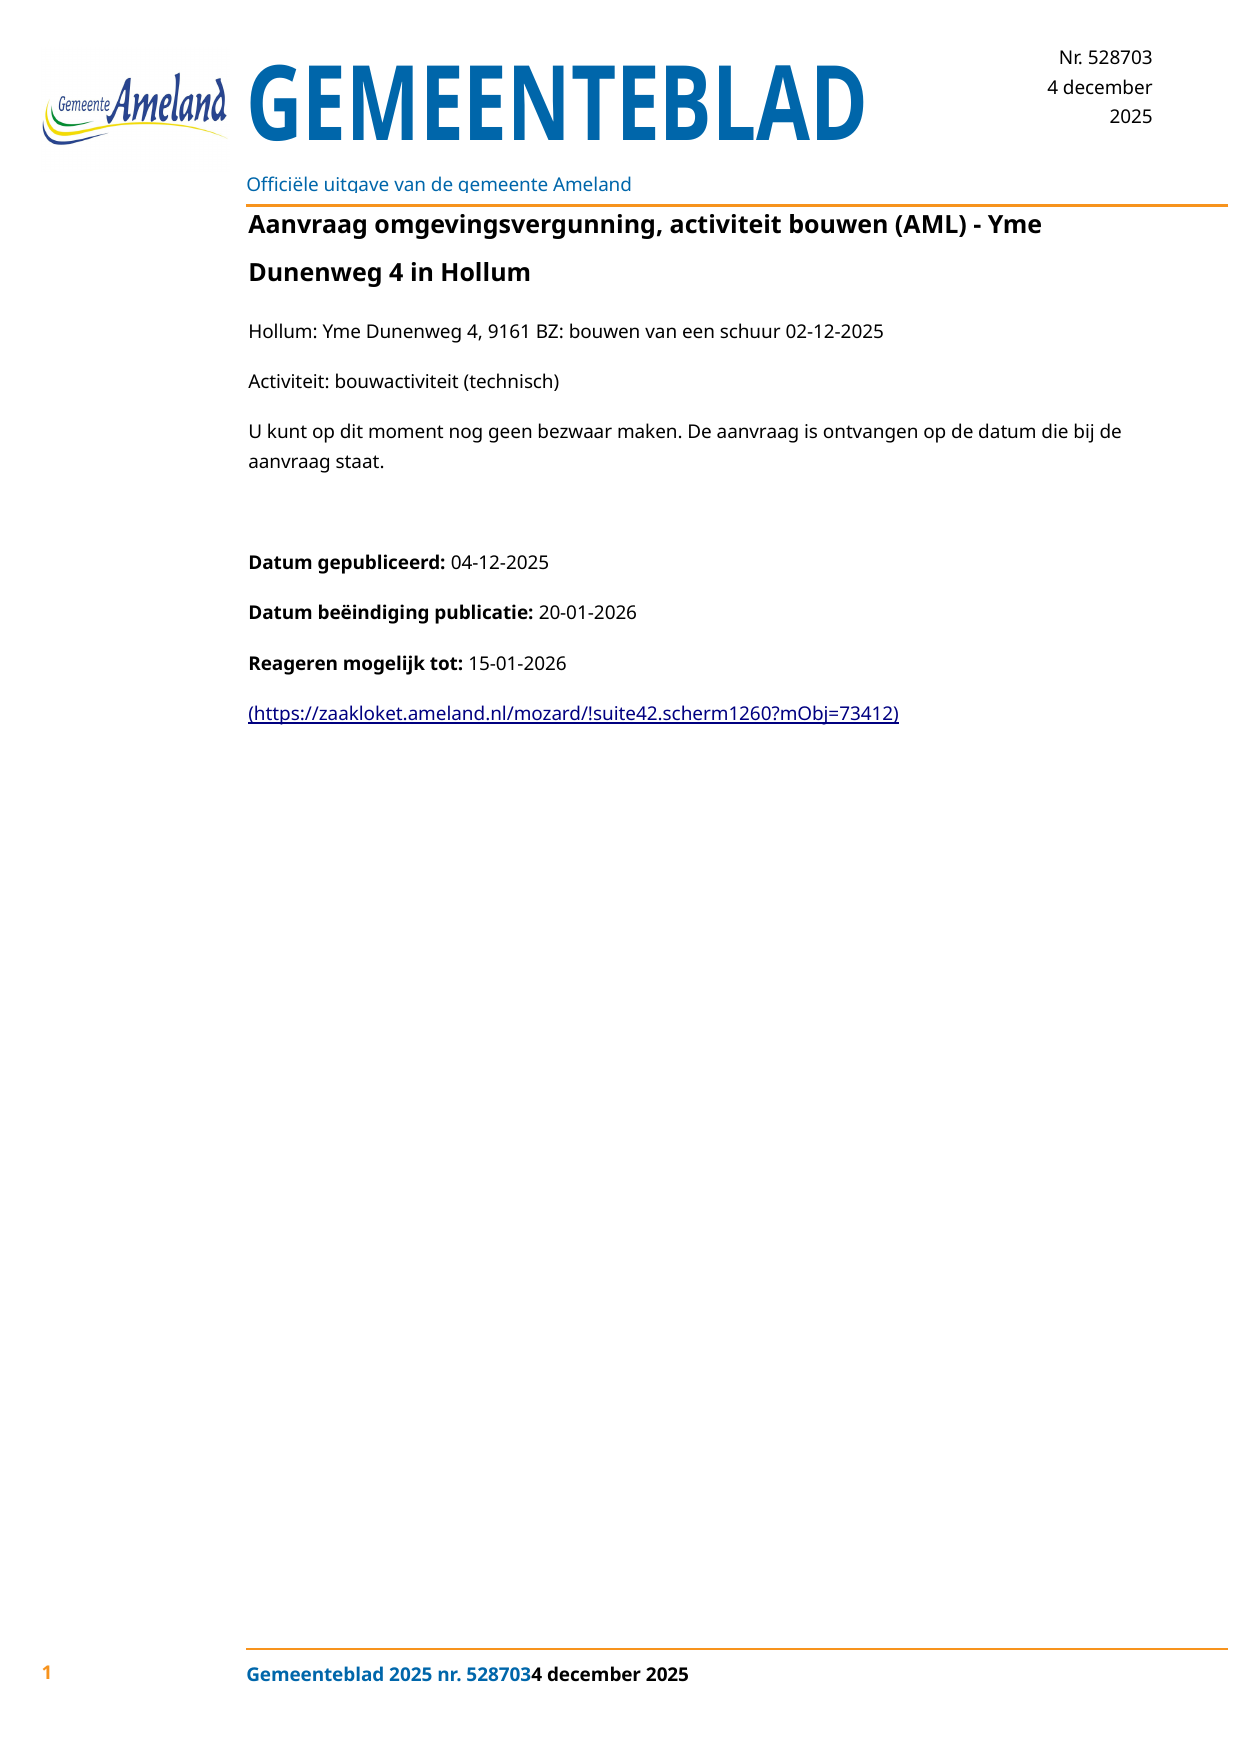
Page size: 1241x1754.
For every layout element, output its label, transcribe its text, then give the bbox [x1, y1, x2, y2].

text (https://zaakloket.ameland.nl/mozard/!suite42.scherm1260?mObj=73412) [248, 700, 1152, 726]
text Datum beëindiging publicatie: 20-01-2026 [248, 599, 1152, 625]
picture [41, 47, 231, 172]
text Reageren mogelijk tot: 15-01-2026 [248, 650, 1152, 676]
text U kunt op dit moment nog geen bezwaar maken. De aanvraag is ontvangen op de datum die bij de aanvraag staat. [248, 419, 1152, 474]
text Datum gepubliceerd: 04-12-2025 [248, 549, 1152, 575]
text Activiteit: bouwactiviteit (technisch) [248, 368, 1152, 394]
text Aanvraag omgevingsvergunning, activiteit bouwen (AML) - Yme Dunenweg 4 in Hollum [248, 207, 1152, 288]
text Hollum: Yme Dunenweg 4, 9161 BZ: bouwen van een schuur 02-12-2025 [248, 318, 1152, 344]
